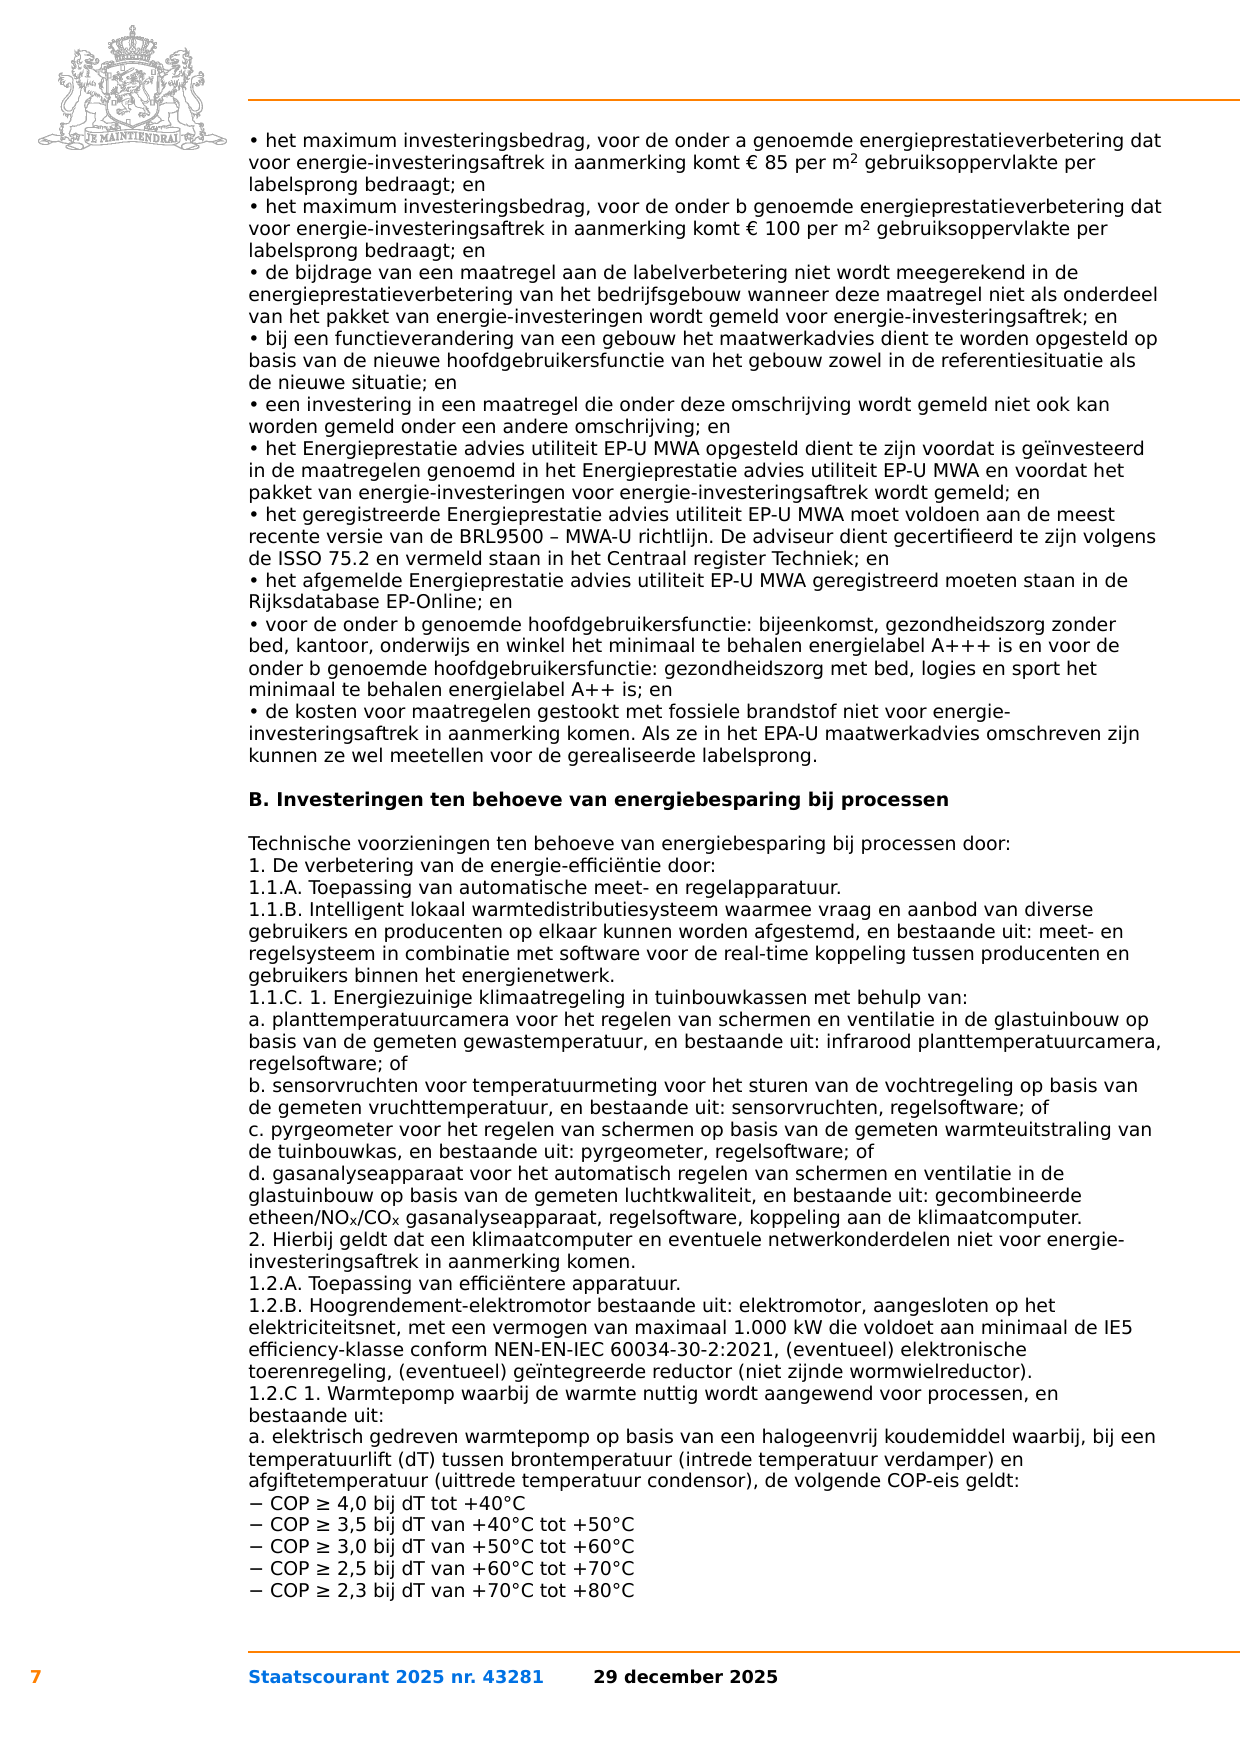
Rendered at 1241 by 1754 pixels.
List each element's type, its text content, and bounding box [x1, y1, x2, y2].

text a. planttemperatuurcamera voor het regelen van schermen en ventilatie in de glastuinbouw op basis van de gemeten gewastemperatuur, en bestaande uit: infrarood planttemperatuurcamera, regelsoftware; of [248, 1009, 1163, 1075]
text • de kosten voor maatregelen gestookt met fossiele brandstof niet voor energie-investeringsaftrek in aanmerking komen. Als ze in het EPA-U maatwerkadvies omschreven zijn kunnen ze wel meetellen voor de gerealiseerde labelsprong. [248, 701, 1163, 767]
text Technische voorzieningen ten behoeve van energiebesparing bij processen door: [248, 833, 1163, 855]
text • een investering in een maatregel die onder deze omschrijving wordt gemeld niet ook kan worden gemeld onder een andere omschrijving; en [248, 394, 1163, 438]
text b. sensorvruchten voor temperatuurmeting voor het sturen van de vochtregeling op basis van de gemeten vruchttemperatuur, en bestaande uit: sensorvruchten, regelsoftware; of [248, 1075, 1163, 1119]
text • het geregistreerde Energieprestatie advies utiliteit EP-U MWA moet voldoen aan de meest recente versie van de BRL9500 – MWA-U richtlijn. De adviseur dient gecertifieerd te zijn volgens de ISSO 75.2 en vermeld staan in het Centraal register Techniek; en [248, 503, 1163, 569]
subtitle B. Investeringen ten behoeve van energiebesparing bij processen [248, 789, 1163, 811]
text • bij een functieverandering van een gebouw het maatwerkadvies dient te worden opgesteld op basis van de nieuwe hoofdgebruikersfunctie van het gebouw zowel in de referentiesituatie als de nieuwe situatie; en [248, 328, 1163, 394]
text − COP ≥ 4,0 bij dT tot +40°C [248, 1492, 1163, 1514]
text 1.2.B. Hoogrendement-elektromotor bestaande uit: elektromotor, aangesloten op het elektriciteitsnet, met een vermogen van maximaal 1.000 kW die voldoet aan minimaal de IE5 efficiency-klasse conform NEN-EN-IEC 60034-30-2:2021, (eventueel) elektronische toerenregeling, (eventueel) geïntegreerde reductor (niet zijnde wormwielreductor). [248, 1294, 1163, 1382]
text 1.1.B. Intelligent lokaal warmtedistributiesysteem waarmee vraag en aanbod van diverse gebruikers en producenten op elkaar kunnen worden afgestemd, en bestaande uit: meet- en regelsysteem in combinatie met software voor de real-time koppeling tussen producenten en gebruikers binnen het energienetwerk. [248, 899, 1163, 987]
text a. elektrisch gedreven warmtepomp op basis van een halogeenvrij koudemiddel waarbij, bij een temperatuurlift (dT) tussen brontemperatuur (intrede temperatuur verdamper) en afgiftetemperatuur (uittrede temperatuur condensor), de volgende COP-eis geldt: [248, 1426, 1163, 1492]
text • het afgemelde Energieprestatie advies utiliteit EP-U MWA geregistreerd moeten staan in de Rijksdatabase EP-Online; en [248, 569, 1163, 613]
text • het Energieprestatie advies utiliteit EP-U MWA opgesteld dient te zijn voordat is geïnvesteerd in de maatregelen genoemd in het Energieprestatie advies utiliteit EP-U MWA en voordat het pakket van energie-investeringen voor energie-investeringsaftrek wordt gemeld; en [248, 438, 1163, 503]
text 2. Hierbij geldt dat een klimaatcomputer en eventuele netwerkonderdelen niet voor energie-investeringsaftrek in aanmerking komen. [248, 1229, 1163, 1273]
text 1.2.C 1. Warmtepomp waarbij de warmte nuttig wordt aangewend voor processen, en bestaande uit: [248, 1382, 1163, 1426]
text d. gasanalyseapparaat voor het automatisch regelen van schermen en ventilatie in de glastuinbouw op basis van de gemeten luchtkwaliteit, en bestaande uit: gecombineerde etheen/NOx/COx gasanalyseapparaat, regelsoftware, koppeling aan de klimaatcomputer. [248, 1163, 1163, 1229]
text 1.1.C. 1. Energiezuinige klimaatregeling in tuinbouwkassen met behulp van: [248, 987, 1163, 1009]
text − COP ≥ 2,3 bij dT van +70°C tot +80°C [248, 1580, 1163, 1602]
text 1.1.A. Toepassing van automatische meet- en regelapparatuur. [248, 877, 1163, 899]
text • voor de onder b genoemde hoofdgebruikersfunctie: bijeenkomst, gezondheidszorg zonder bed, kantoor, onderwijs en winkel het minimaal te behalen energielabel A+++ is en voor de onder b genoemde hoofdgebruikersfunctie: gezondheidszorg met bed, logies en sport het minimaal te behalen energielabel A++ is; en [248, 613, 1163, 701]
text − COP ≥ 3,0 bij dT van +50°C tot +60°C [248, 1536, 1163, 1558]
text c. pyrgeometer voor het regelen van schermen op basis van de gemeten warmteuitstraling van de tuinbouwkas, en bestaande uit: pyrgeometer, regelsoftware; of [248, 1119, 1163, 1163]
text 1. De verbetering van de energie-efficiëntie door: [248, 855, 1163, 877]
text • het maximum investeringsbedrag, voor de onder a genoemde energieprestatieverbetering dat voor energie-investeringsaftrek in aanmerking komt € 85 per m2 gebruiksoppervlakte per labelsprong bedraagt; en [248, 130, 1163, 196]
picture [38, 25, 227, 150]
text − COP ≥ 2,5 bij dT van +60°C tot +70°C [248, 1558, 1163, 1580]
text • het maximum investeringsbedrag, voor de onder b genoemde energieprestatieverbetering dat voor energie-investeringsaftrek in aanmerking komt € 100 per m2 gebruiksoppervlakte per labelsprong bedraagt; en [248, 196, 1163, 262]
text − COP ≥ 3,5 bij dT van +40°C tot +50°C [248, 1514, 1163, 1536]
text 1.2.A. Toepassing van efficiëntere apparatuur. [248, 1273, 1163, 1294]
text • de bijdrage van een maatregel aan de labelverbetering niet wordt meegerekend in de energieprestatieverbetering van het bedrijfsgebouw wanneer deze maatregel niet als onderdeel van het pakket van energie-investeringen wordt gemeld voor energie-investeringsaftrek; en [248, 262, 1163, 328]
